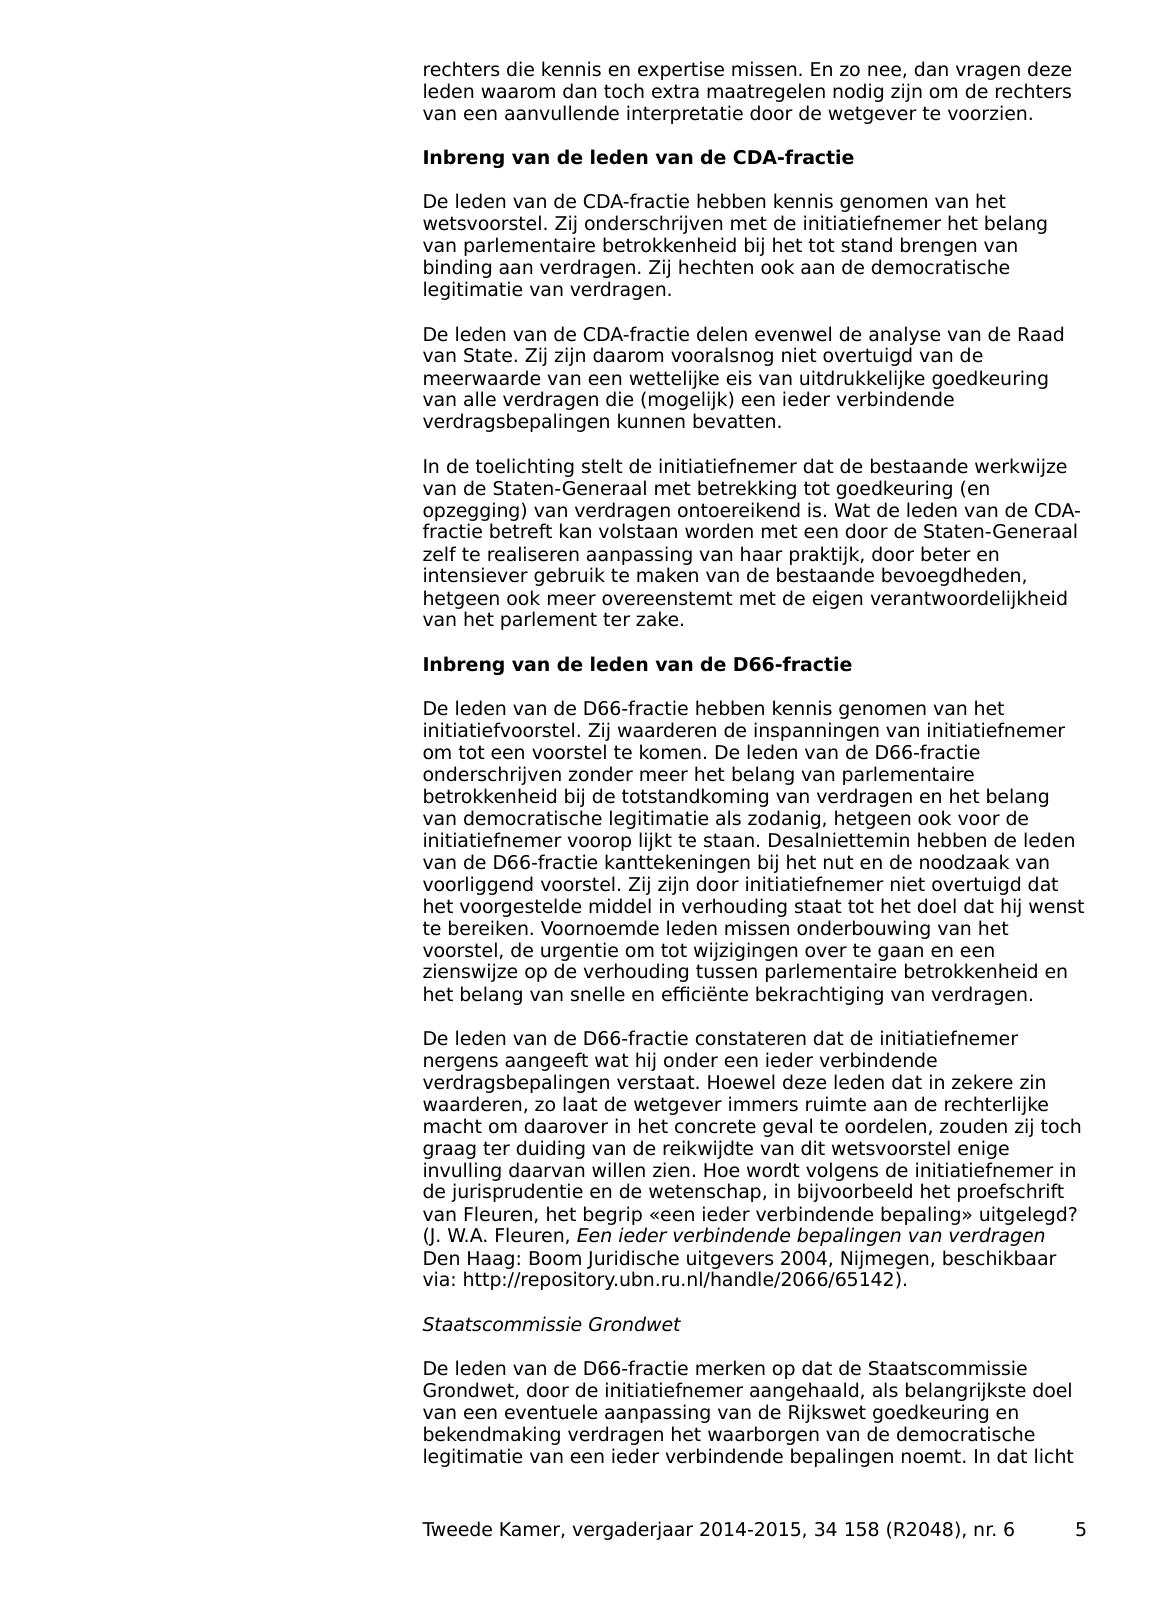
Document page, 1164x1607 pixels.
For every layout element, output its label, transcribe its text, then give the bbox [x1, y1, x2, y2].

text rechters die kennis en expertise missen. En zo nee, dan vragen deze leden waarom dan toch extra maatregelen nodig zijn om de rechters van een aanvullende interpretatie door de wetgever te voorzien. [422, 59, 1087, 125]
text De leden van de CDA-fractie hebben kennis genomen van het wetsvoorstel. Zij onderschrijven met de initiatiefnemer het belang van parlementaire betrokkenheid bij het tot stand brengen van binding aan verdragen. Zij hechten ook aan de democratische legitimatie van verdragen. [422, 191, 1087, 301]
subtitle Inbreng van de leden van de D66-fractie [422, 653, 1087, 676]
text In de toelichting stelt de initiatiefnemer dat de bestaande werkwijze van de Staten-Generaal met betrekking tot goedkeuring (en opzegging) van verdragen ontoereikend is. Wat de leden van de CDA-fractie betreft kan volstaan worden met een door de Staten-Generaal zelf te realiseren aanpassing van haar praktijk, door beter en intensiever gebruik te maken van de bestaande bevoegdheden, hetgeen ook meer overeenstemt met de eigen verantwoordelijkheid van het parlement ter zake. [422, 456, 1087, 631]
subtitle Inbreng van de leden van de CDA-fractie [422, 147, 1087, 169]
subtitle Staatscommissie Grondwet [422, 1313, 1087, 1336]
text De leden van de D66-fractie merken op dat de Staatscommissie Grondwet, door de initiatiefnemer aangehaald, als belangrijkste doel van een eventuele aanpassing van de Rijkswet goedkeuring en bekendmaking verdragen het waarborgen van de democratische legitimatie van een ieder verbindende bepalingen noemt. In dat licht [422, 1358, 1087, 1468]
text De leden van de CDA-fractie delen evenwel de analyse van de Raad van State. Zij zijn daarom vooralsnog niet overtuigd van de meerwaarde van een wettelijke eis van uitdrukkelijke goedkeuring van alle verdragen die (mogelijk) een ieder verbindende verdragsbepalingen kunnen bevatten. [422, 323, 1087, 433]
text De leden van de D66-fractie hebben kennis genomen van het initiatiefvoorstel. Zij waarderen de inspanningen van initiatiefnemer om tot een voorstel te komen. De leden van de D66-fractie onderschrijven zonder meer het belang van parlementaire betrokkenheid bij de totstandkoming van verdragen en het belang van democratische legitimatie als zodanig, hetgeen ook voor de initiatiefnemer voorop lijkt te staan. Desalniettemin hebben de leden van de D66-fractie kanttekeningen bij het nut en de noodzaak van voorliggend voorstel. Zij zijn door initiatiefnemer niet overtuigd dat het voorgestelde middel in verhouding staat tot het doel dat hij wenst te bereiken. Voornoemde leden missen onderbouwing van het voorstel, de urgentie om tot wijzigingen over te gaan en een zienswijze op de verhouding tussen parlementaire betrokkenheid en het belang van snelle en efficiënte bekrachtiging van verdragen. [422, 698, 1087, 1005]
text De leden van de D66-fractie constateren dat de initiatiefnemer nergens aangeeft wat hij onder een ieder verbindende verdragsbepalingen verstaat. Hoewel deze leden dat in zekere zin waarderen, zo laat de wetgever immers ruimte aan de rechterlijke macht om daarover in het concrete geval te oordelen, zouden zij toch graag ter duiding van de reikwijdte van dit wetsvoorstel enige invulling daarvan willen zien. Hoe wordt volgens de initiatiefnemer in de jurisprudentie en de wetenschap, in bijvoorbeeld het proefschrift van Fleuren, het begrip «een ieder verbindende bepaling» uitgelegd? (J. W.A. Fleuren, Een ieder verbindende bepalingen van verdragen Den Haag: Boom Juridische uitgevers 2004, Nijmegen, beschikbaar via: http://repository.ubn.ru.nl/handle/2066/65142). [422, 1028, 1087, 1291]
